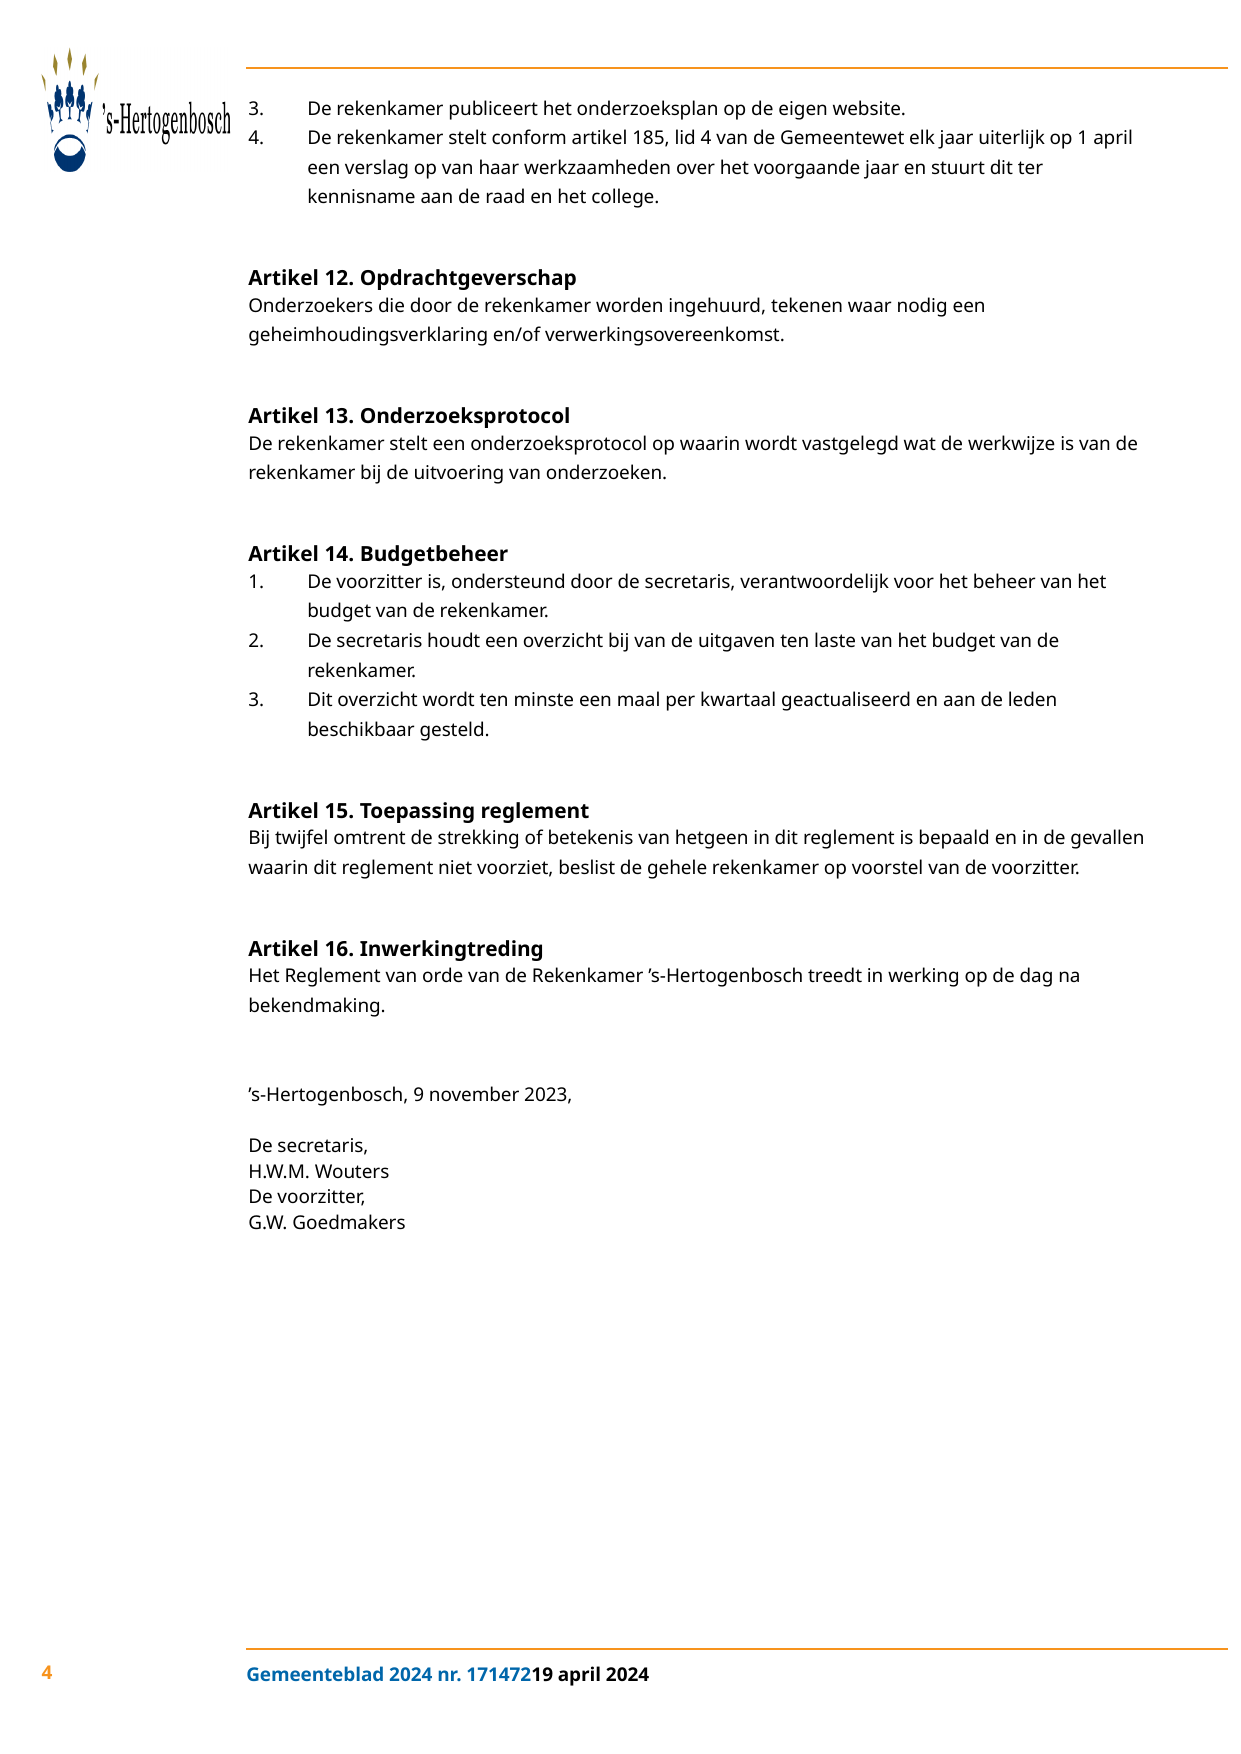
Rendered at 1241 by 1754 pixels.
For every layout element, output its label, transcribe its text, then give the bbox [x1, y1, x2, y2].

text Artikel 12. Opdrachtgeverschap [248, 263, 1152, 292]
picture [41, 47, 231, 172]
list De rekenkamer publiceert het onderzoeksplan op de eigen website. [248, 95, 1152, 121]
text Artikel 15. Toepassing reglement [248, 796, 1152, 824]
list De secretaris houdt een overzicht bij van de uitgaven ten laste van het budget van de rekenkamer. [248, 627, 1152, 682]
text G.W. Goedmakers [248, 1209, 1152, 1235]
text Artikel 13. Onderzoeksprotocol [248, 402, 1152, 430]
text ’s-Hertogenbosch, 9 november 2023, [248, 1081, 1152, 1106]
text H.W.M. Wouters [248, 1158, 1152, 1184]
text De rekenkamer stelt een onderzoeksprotocol op waarin wordt vastgelegd wat de werkwijze is van de rekenkamer bij de uitvoering van onderzoeken. [248, 430, 1152, 485]
list Dit overzicht wordt ten minste een maal per kwartaal geactualiseerd en aan de leden beschikbaar gesteld. [248, 686, 1152, 742]
text Bij twijfel omtrent de strekking of betekenis van hetgeen in dit reglement is bepaald en in de gevallen waarin dit reglement niet voorziet, beslist de gehele rekenkamer op voorstel van de voorzitter. [248, 824, 1152, 880]
text Artikel 16. Inwerkingtreding [248, 934, 1152, 962]
text Artikel 14. Budgetbeheer [248, 539, 1152, 568]
list De rekenkamer stelt conform artikel 185, lid 4 van de Gemeentewet elk jaar uiterlijk op 1 april een verslag op van haar werkzaamheden over het voorgaande jaar en stuurt dit ter kennisname aan de raad en het college. [248, 124, 1152, 209]
list De voorzitter is, ondersteund door de secretaris, verantwoordelijk voor het beheer van het budget van de rekenkamer. [248, 568, 1152, 623]
text De secretaris, [248, 1132, 1152, 1158]
text De voorzitter, [248, 1184, 1152, 1209]
text Het Reglement van orde van de Rekenkamer ’s-Hertogenbosch treedt in werking op de dag na bekendmaking. [248, 962, 1152, 1018]
text Onderzoekers die door de rekenkamer worden ingehuurd, tekenen waar nodig een geheimhoudingsverklaring en/of verwerkingsovereenkomst. [248, 292, 1152, 347]
